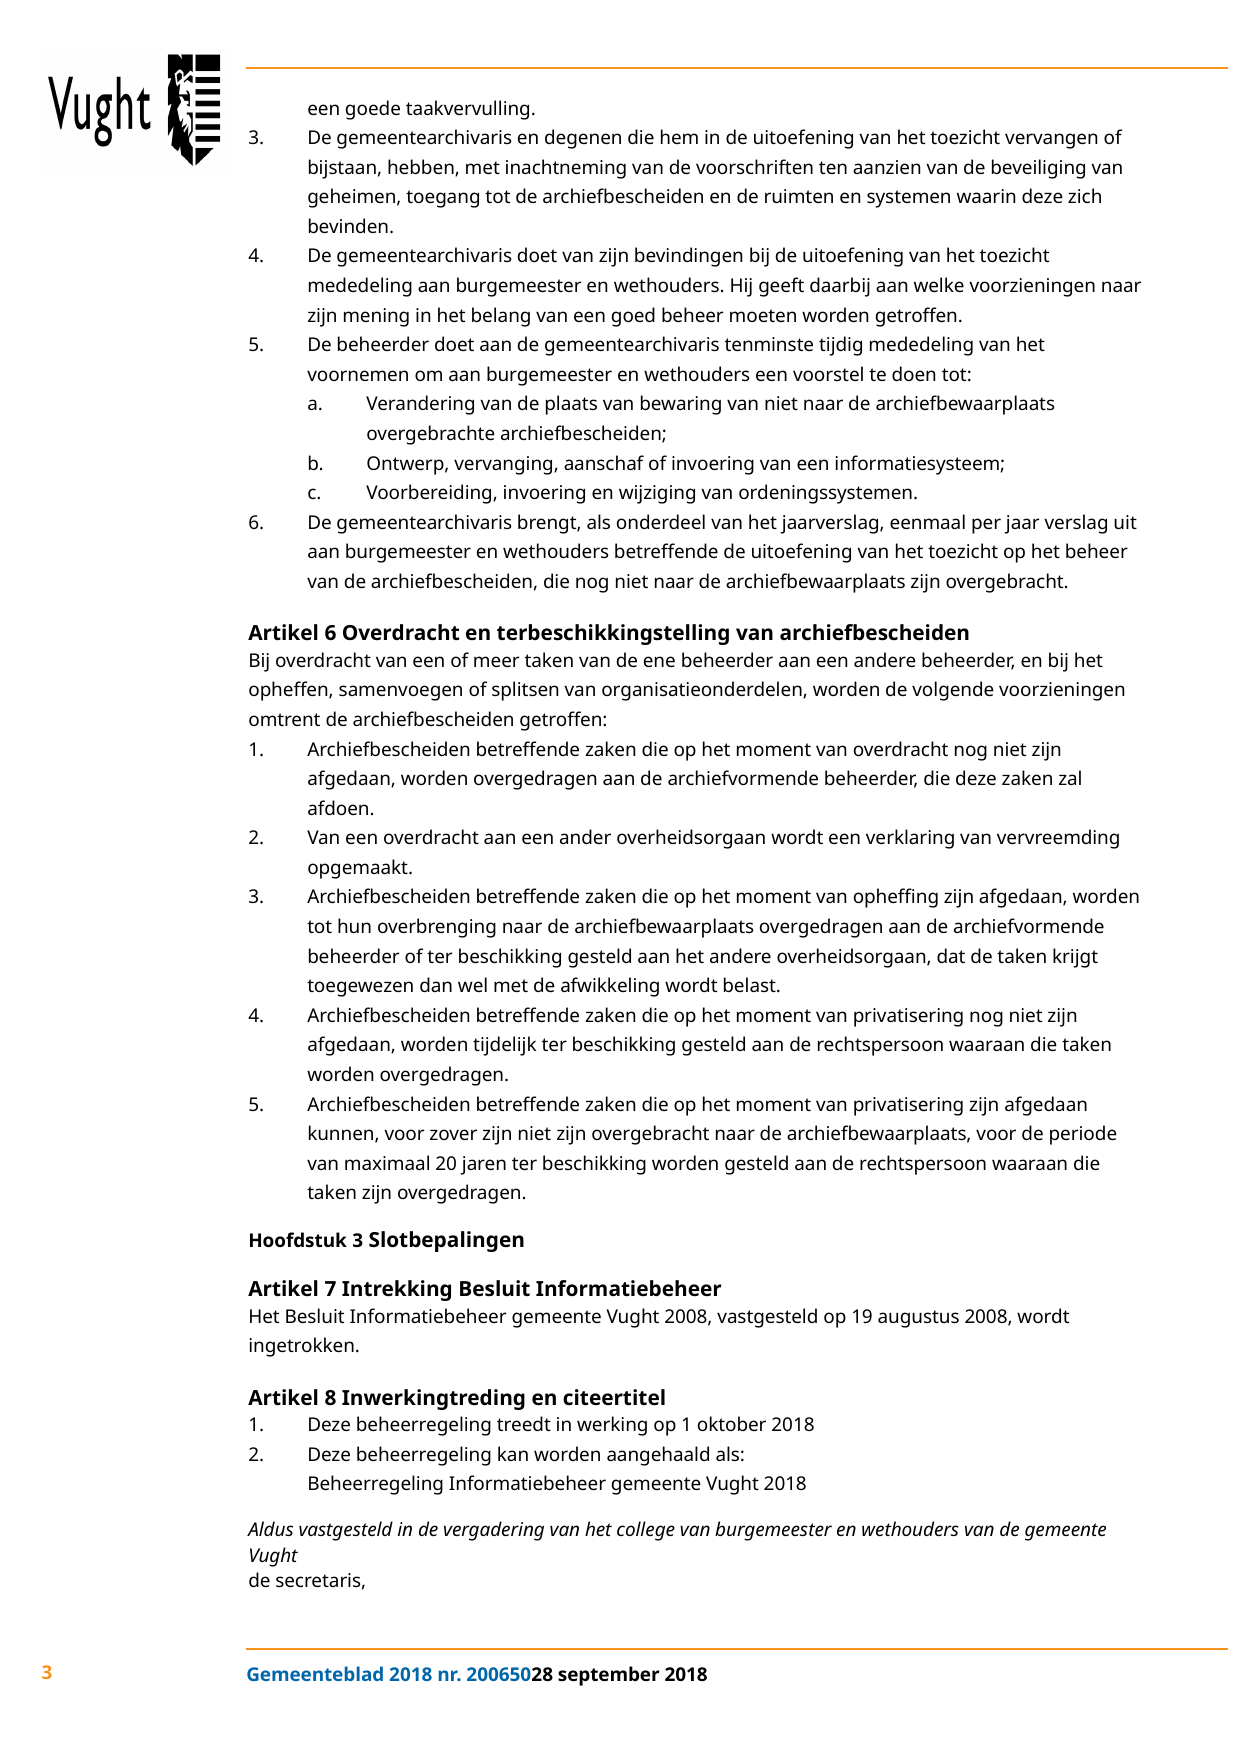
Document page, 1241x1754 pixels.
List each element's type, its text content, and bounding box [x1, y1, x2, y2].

text Artikel 8 Inwerkingtreding en citeertitel [248, 1383, 1152, 1411]
list De gemeentearchivaris doet van zijn bevindingen bij de uitoefening van het toezicht mededeling aan burgemeester en wethouders. Hij geeft daarbij aan welke voorzieningen naar zijn mening in het belang van een goed beheer moeten worden getroffen. [248, 243, 1152, 328]
picture [41, 47, 231, 172]
list Archiefbescheiden betreffende zaken die op het moment van privatisering zijn afgedaan kunnen, voor zover zijn niet zijn overgebracht naar de archiefbewaarplaats, voor de periode van maximaal 20 jaren ter beschikking worden gesteld aan de rechtspersoon waaraan die taken zijn overgedragen. [248, 1091, 1152, 1205]
text Aldus vastgesteld in de vergadering van het college van burgemeester en wethouders van de gemeente Vught [248, 1516, 1152, 1567]
list Ontwerp, vervanging, aanschaf of invoering van een informatiesysteem; [307, 450, 1152, 476]
list Deze beheerregeling kan worden aangehaald als: [248, 1441, 1152, 1467]
list een goede taakvervulling. [248, 95, 1152, 121]
text Artikel 7 Intrekking Besluit Informatiebeheer [248, 1274, 1152, 1303]
list Archiefbescheiden betreffende zaken die op het moment van overdracht nog niet zijn afgedaan, worden overgedragen aan de archiefvormende beheerder, die deze zaken zal afdoen. [248, 736, 1152, 821]
list De beheerder doet aan de gemeentearchivaris tenminste tijdig mededeling van het voornemen om aan burgemeester en wethouders een voorstel te doen tot: [248, 331, 1152, 387]
list Beheerregeling Informatiebeheer gemeente Vught 2018 [248, 1470, 1152, 1496]
list Archiefbescheiden betreffende zaken die op het moment van opheffing zijn afgedaan, worden tot hun overbrenging naar de archiefbewaarplaats overgedragen aan de archiefvormende beheerder of ter beschikking gesteld aan het andere overheidsorgaan, dat de taken krijgt toegewezen dan wel met de afwikkeling wordt belast. [248, 884, 1152, 998]
text Artikel 6 Overdracht en terbeschikkingstelling van archiefbescheiden [248, 618, 1152, 647]
list De gemeentearchivaris brengt, als onderdeel van het jaarverslag, eenmaal per jaar verslag uit aan burgemeester en wethouders betreffende de uitoefening van het toezicht op het beheer van de archiefbescheiden, die nog niet naar de archiefbewaarplaats zijn overgebracht. [248, 509, 1152, 594]
text Het Besluit Informatiebeheer gemeente Vught 2008, vastgesteld op 19 augustus 2008, wordt ingetrokken. [248, 1303, 1152, 1358]
text Hoofdstuk 3 Slotbepalingen [248, 1225, 1152, 1253]
list De gemeentearchivaris en degenen die hem in de uitoefening van het toezicht vervangen of bijstaan, hebben, met inachtneming van de voorschriften ten aanzien van de beveiliging van geheimen, toegang tot de archiefbescheiden en de ruimten en systemen waarin deze zich bevinden. [248, 124, 1152, 239]
list Deze beheerregeling treedt in werking op 1 oktober 2018 [248, 1411, 1152, 1437]
list Van een overdracht aan een ander overheidsorgaan wordt een verklaring van vervreemding opgemaakt. [248, 824, 1152, 880]
list Archiefbescheiden betreffende zaken die op het moment van privatisering nog niet zijn afgedaan, worden tijdelijk ter beschikking gesteld aan de rechtspersoon waaraan die taken worden overgedragen. [248, 1002, 1152, 1087]
text Bij overdracht van een of meer taken van de ene beheerder aan een andere beheerder, en bij het opheffen, samenvoegen of splitsen van organisatieonderdelen, worden de volgende voorzieningen omtrent de archiefbescheiden getroffen: [248, 647, 1152, 732]
list Voorbereiding, invoering en wijziging van ordeningssystemen. [307, 479, 1152, 505]
list Verandering van de plaats van bewaring van niet naar de archiefbewaarplaats overgebrachte archiefbescheiden; [307, 391, 1152, 446]
text de secretaris, [248, 1567, 1152, 1593]
